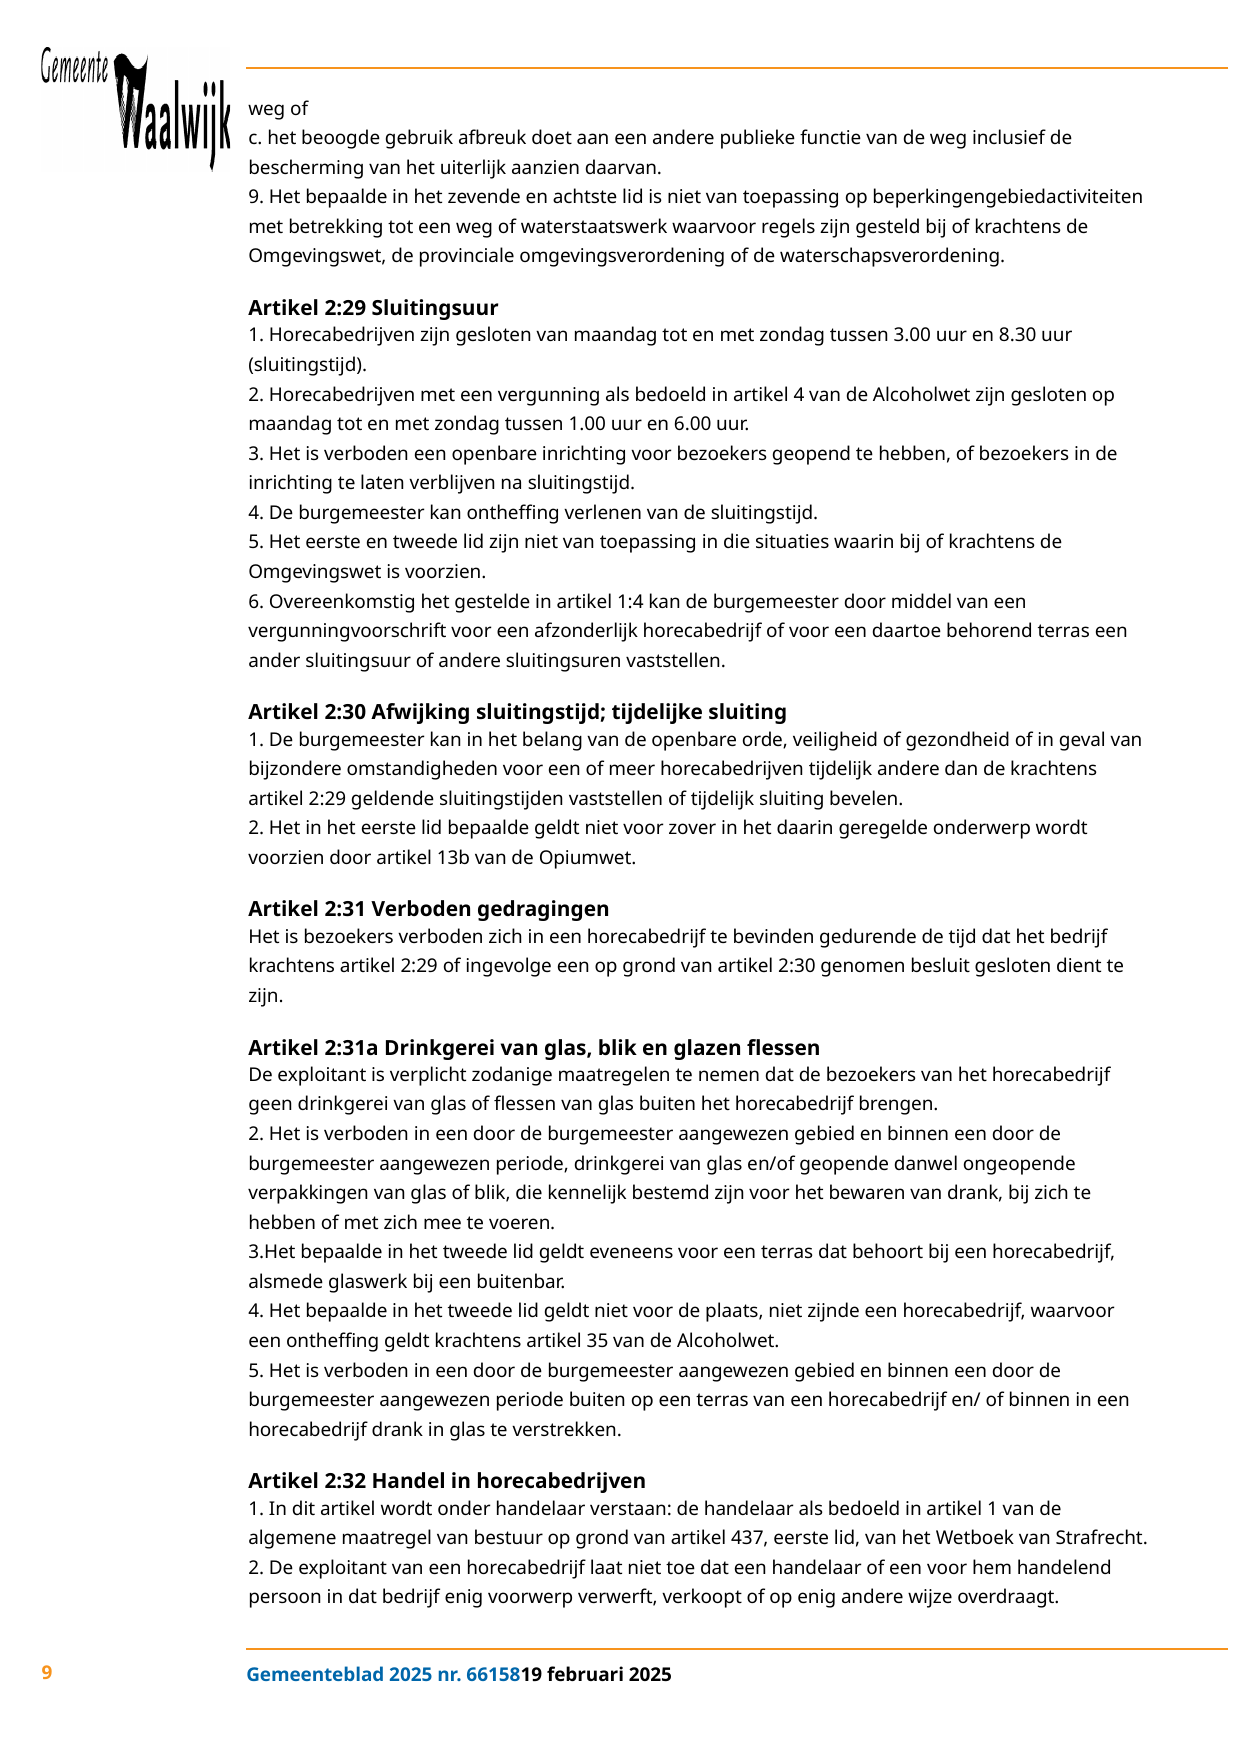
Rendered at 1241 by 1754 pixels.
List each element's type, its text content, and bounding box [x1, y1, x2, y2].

text 5. Het eerste en tweede lid zijn niet van toepassing in die situaties waarin bij of krachtens de Omgevingswet is voorzien. [248, 529, 1152, 584]
text 2. Horecabedrijven met een vergunning als bedoeld in artikel 4 van de Alcoholwet zijn gesloten op maandag tot en met zondag tussen 1.00 uur en 6.00 uur. [248, 381, 1152, 436]
text c. het beoogde gebruik afbreuk doet aan een andere publieke functie van de weg inclusief de bescherming van het uiterlijk aanzien daarvan. [248, 124, 1152, 180]
picture [41, 47, 231, 172]
text 2. De exploitant van een horecabedrijf laat niet toe dat een handelaar of een voor hem handelend persoon in dat bedrijf enig voorwerp verwerft, verkoopt of op enig andere wijze overdraagt. [248, 1554, 1152, 1609]
text Artikel 2:31a Drinkgerei van glas, blik en glazen flessen [248, 1033, 1152, 1061]
text 3.Het bepaalde in het tweede lid geldt eveneens voor een terras dat behoort bij een horecabedrijf, alsmede glaswerk bij een buitenbar. [248, 1238, 1152, 1294]
text 3. Het is verboden een openbare inrichting voor bezoekers geopend te hebben, of bezoekers in de inrichting te laten verblijven na sluitingstijd. [248, 440, 1152, 495]
text 1. In dit artikel wordt onder handelaar verstaan: de handelaar als bedoeld in artikel 1 van de algemene maatregel van bestuur op grond van artikel 437, eerste lid, van het Wetboek van Strafrecht. [248, 1495, 1152, 1550]
text 4. Het bepaalde in het tweede lid geldt niet voor de plaats, niet zijnde een horecabedrijf, waarvoor een ontheffing geldt krachtens artikel 35 van de Alcoholwet. [248, 1298, 1152, 1353]
text weg of [248, 95, 1152, 121]
text Artikel 2:31 Verboden gedragingen [248, 894, 1152, 923]
text 6. Overeenkomstig het gestelde in artikel 1:4 kan de burgemeester door middel van een vergunningvoorschrift voor een afzonderlijk horecabedrijf of voor een daartoe behorend terras een ander sluitingsuur of andere sluitingsuren vaststellen. [248, 588, 1152, 673]
text 2. Het is verboden in een door de burgemeester aangewezen gebied en binnen een door de burgemeester aangewezen periode, drinkgerei van glas en/of geopende danwel ongeopende verpakkingen van glas of blik, die kennelijk bestemd zijn voor het bewaren van drank, bij zich te hebben of met zich mee te voeren. [248, 1120, 1152, 1235]
text 2. Het in het eerste lid bepaalde geldt niet voor zover in het daarin geregelde onderwerp wordt voorzien door artikel 13b van de Opiumwet. [248, 814, 1152, 870]
text Artikel 2:32 Handel in horecabedrijven [248, 1466, 1152, 1495]
text Artikel 2:29 Sluitingsuur [248, 293, 1152, 322]
text 1. De burgemeester kan in het belang van de openbare orde, veiligheid of gezondheid of in geval van bijzondere omstandigheden voor een of meer horecabedrijven tijdelijk andere dan de krachtens artikel 2:29 geldende sluitingstijden vaststellen of tijdelijk sluiting bevelen. [248, 726, 1152, 811]
text De exploitant is verplicht zodanige maatregelen te nemen dat de bezoekers van het horecabedrijf geen drinkgerei van glas of flessen van glas buiten het horecabedrijf brengen. [248, 1061, 1152, 1116]
text 9. Het bepaalde in het zevende en achtste lid is niet van toepassing op beperkingengebiedactiviteiten met betrekking tot een weg of waterstaatswerk waarvoor regels zijn gesteld bij of krachtens de Omgevingswet, de provinciale omgevingsverordening of de waterschapsverordening. [248, 183, 1152, 268]
text Het is bezoekers verboden zich in een horecabedrijf te bevinden gedurende de tijd dat het bedrijf krachtens artikel 2:29 of ingevolge een op grond van artikel 2:30 genomen besluit gesloten dient te zijn. [248, 923, 1152, 1008]
text Artikel 2:30 Afwijking sluitingstijd; tijdelijke sluiting [248, 697, 1152, 726]
text 1. Horecabedrijven zijn gesloten van maandag tot en met zondag tussen 3.00 uur en 8.30 uur (sluitingstijd). [248, 322, 1152, 377]
text 5. Het is verboden in een door de burgemeester aangewezen gebied en binnen een door de burgemeester aangewezen periode buiten op een terras van een horecabedrijf en/ of binnen in een horecabedrijf drank in glas te verstrekken. [248, 1357, 1152, 1442]
text 4. De burgemeester kan ontheffing verlenen van de sluitingstijd. [248, 499, 1152, 525]
